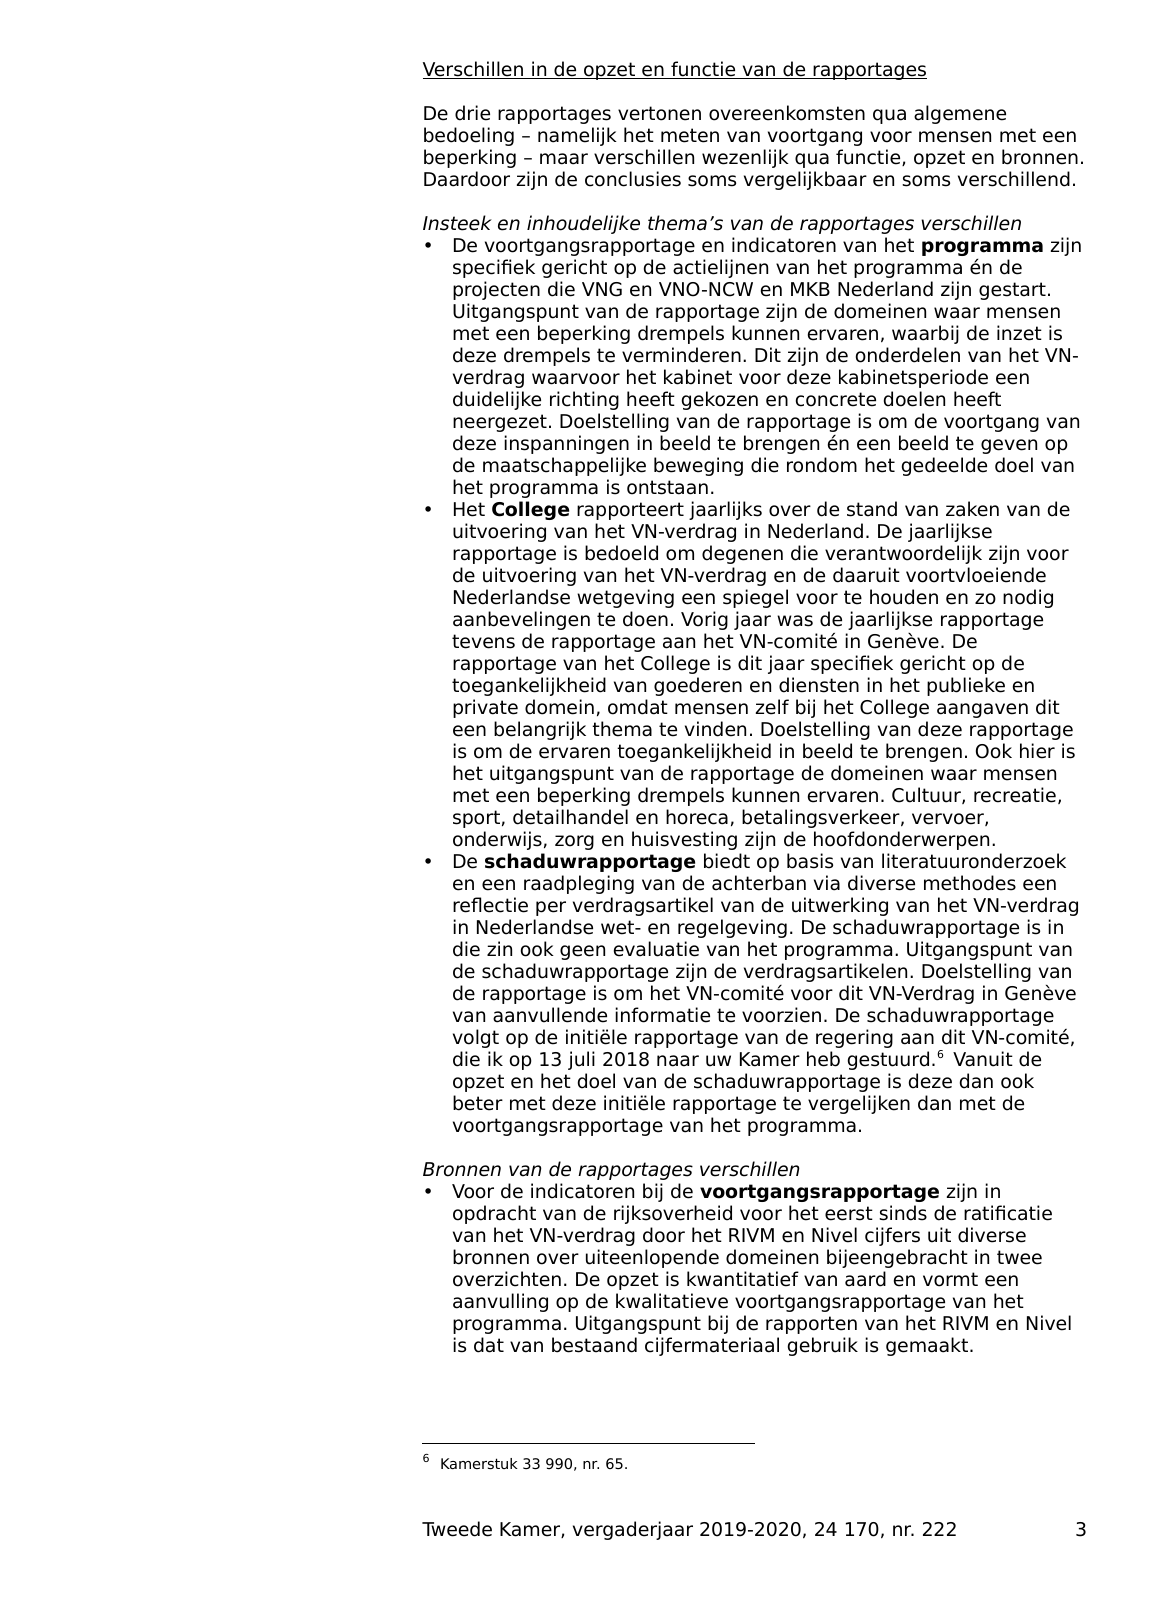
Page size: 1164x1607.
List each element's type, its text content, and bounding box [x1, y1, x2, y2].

text • Het College rapporteert jaarlijks over de stand van zaken van de uitvoering van het VN-verdrag in Nederland. De jaarlijkse rapportage is bedoeld om degenen die verantwoordelijk zijn voor de uitvoering van het VN-verdrag en de daaruit voortvloeiende Nederlandse wetgeving een spiegel voor te houden en zo nodig aanbevelingen te doen. Vorig jaar was de jaarlijkse rapportage tevens de rapportage aan het VN-comité in Genève. De rapportage van het College is dit jaar specifiek gericht op de toegankelijkheid van goederen en diensten in het publieke en private domein, omdat mensen zelf bij het College aangaven dit een belangrijk thema te vinden. Doelstelling van deze rapportage is om de ervaren toegankelijkheid in beeld te brengen. Ook hier is het uitgangspunt van de rapportage de domeinen waar mensen met een beperking drempels kunnen ervaren. Cultuur, recreatie, sport, detailhandel en horeca, betalingsverkeer, vervoer, onderwijs, zorg en huisvesting zijn de hoofdonderwerpen. [422, 499, 1087, 851]
subtitle Insteek en inhoudelijke thema’s van de rapportages verschillen [422, 213, 1087, 235]
subtitle Verschillen in de opzet en functie van de rapportages [422, 59, 1087, 81]
text • De schaduwrapportage biedt op basis van literatuuronderzoek en een raadpleging van de achterban via diverse methodes een reflectie per verdragsartikel van de uitwerking van het VN-verdrag in Nederlandse wet- en regelgeving. De schaduwrapportage is in die zin ook geen evaluatie van het programma. Uitgangspunt van de schaduwrapportage zijn de verdragsartikelen. Doelstelling van de rapportage is om het VN-comité voor dit VN-Verdrag in Genève van aanvullende informatie te voorzien. De schaduwrapportage volgt op de initiële rapportage van de regering aan dit VN-comité, die ik op 13 juli 2018 naar uw Kamer heb gestuurd. Vanuit de opzet en het doel van de schaduwrapportage is deze dan ook beter met deze initiële rapportage te vergelijken dan met de voortgangsrapportage van het programma. [422, 851, 1087, 1136]
text De drie rapportages vertonen overeenkomsten qua algemene bedoeling – namelijk het meten van voortgang voor mensen met een beperking – maar verschillen wezenlijk qua functie, opzet en bronnen. Daardoor zijn de conclusies soms vergelijkbaar en soms verschillend. [422, 103, 1087, 191]
text • De voortgangsrapportage en indicatoren van het programma zijn specifiek gericht op de actielijnen van het programma én de projecten die VNG en VNO-NCW en MKB Nederland zijn gestart. Uitgangspunt van de rapportage zijn de domeinen waar mensen met een beperking drempels kunnen ervaren, waarbij de inzet is deze drempels te verminderen. Dit zijn de onderdelen van het VN-verdrag waarvoor het kabinet voor deze kabinetsperiode een duidelijke richting heeft gekozen en concrete doelen heeft neergezet. Doelstelling van de rapportage is om de voortgang van deze inspanningen in beeld te brengen én een beeld te geven op de maatschappelijke beweging die rondom het gedeelde doel van het programma is ontstaan. [422, 235, 1087, 499]
text Kamerstuk 33 990, nr. 65. [422, 1452, 1087, 1474]
text • Voor de indicatoren bij de voortgangsrapportage zijn in opdracht van de rijksoverheid voor het eerst sinds de ratificatie van het VN-verdrag door het RIVM en Nivel cijfers uit diverse bronnen over uiteenlopende domeinen bijeengebracht in twee overzichten. De opzet is kwantitatief van aard en vormt een aanvulling op de kwalitatieve voortgangsrapportage van het programma. Uitgangspunt bij de rapporten van het RIVM en Nivel is dat van bestaand cijfermateriaal gebruik is gemaakt. [422, 1181, 1087, 1356]
subtitle Bronnen van de rapportages verschillen [422, 1159, 1087, 1181]
